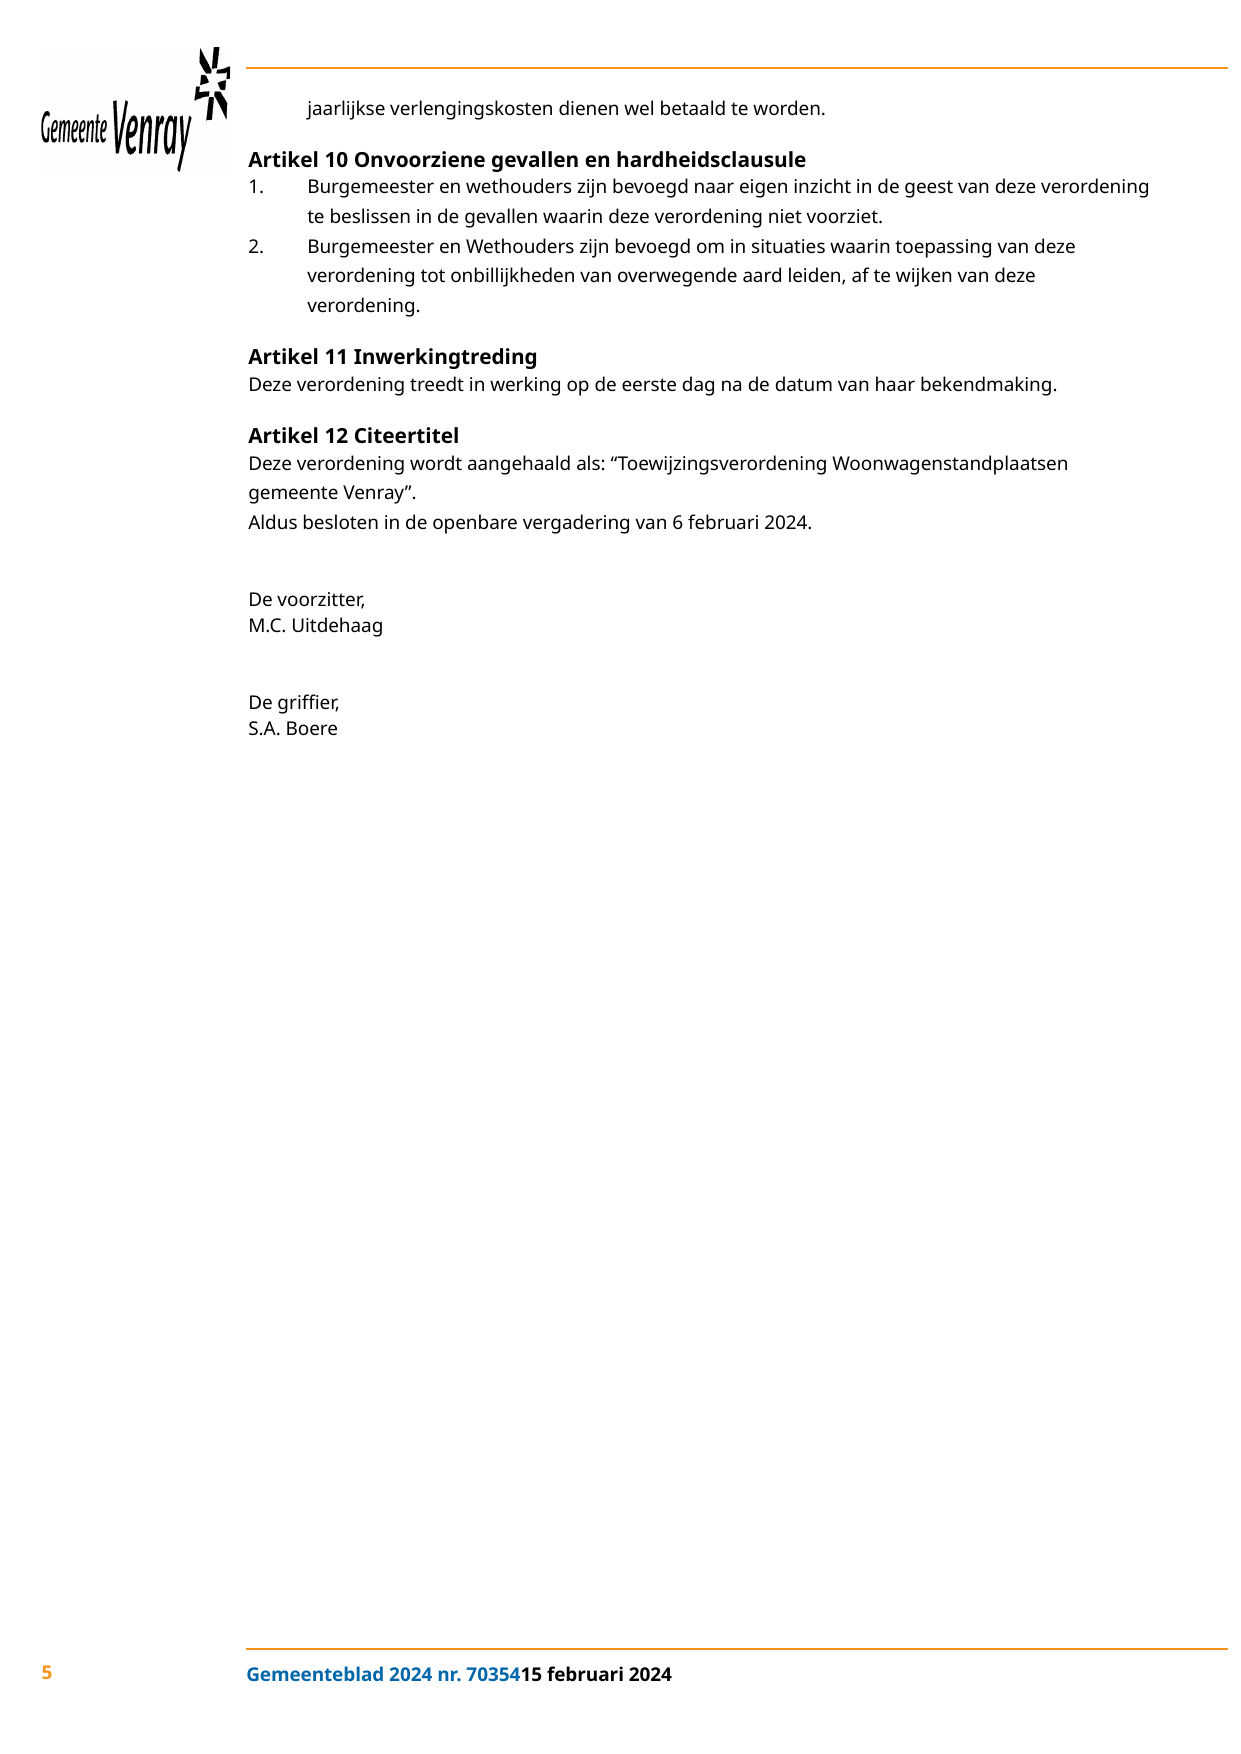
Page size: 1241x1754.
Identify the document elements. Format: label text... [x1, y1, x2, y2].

list Burgemeester en wethouders zijn bevoegd naar eigen inzicht in de geest van deze verordening te beslissen in de gevallen waarin deze verordening niet voorziet. [248, 174, 1152, 229]
list Burgemeester en Wethouders zijn bevoegd om in situaties waarin toepassing van deze verordening tot onbillijkheden van overwegende aard leiden, af te wijken van deze verordening. [248, 233, 1152, 318]
text Artikel 10 Onvoorziene gevallen en hardheidsclausule [248, 145, 1152, 174]
text Artikel 12 Citeertitel [248, 421, 1152, 450]
text Deze verordening wordt aangehaald als: “Toewijzingsverordening Woonwagenstandplaatsen gemeente Venray”. [248, 450, 1152, 505]
text De voorzitter, [248, 586, 1152, 612]
text Aldus besloten in de openbare vergadering van 6 februari 2024. [248, 509, 1152, 534]
text M.C. Uitdehaag [248, 612, 1152, 637]
picture [41, 47, 231, 172]
text Deze verordening treedt in werking op de eerste dag na de datum van haar bekendmaking. [248, 371, 1152, 397]
text De griffier, [248, 689, 1152, 715]
text Artikel 11 Inwerkingtreding [248, 342, 1152, 371]
text S.A. Boere [248, 715, 1152, 740]
list jaarlijkse verlengingskosten dienen wel betaald te worden. [248, 95, 1152, 121]
